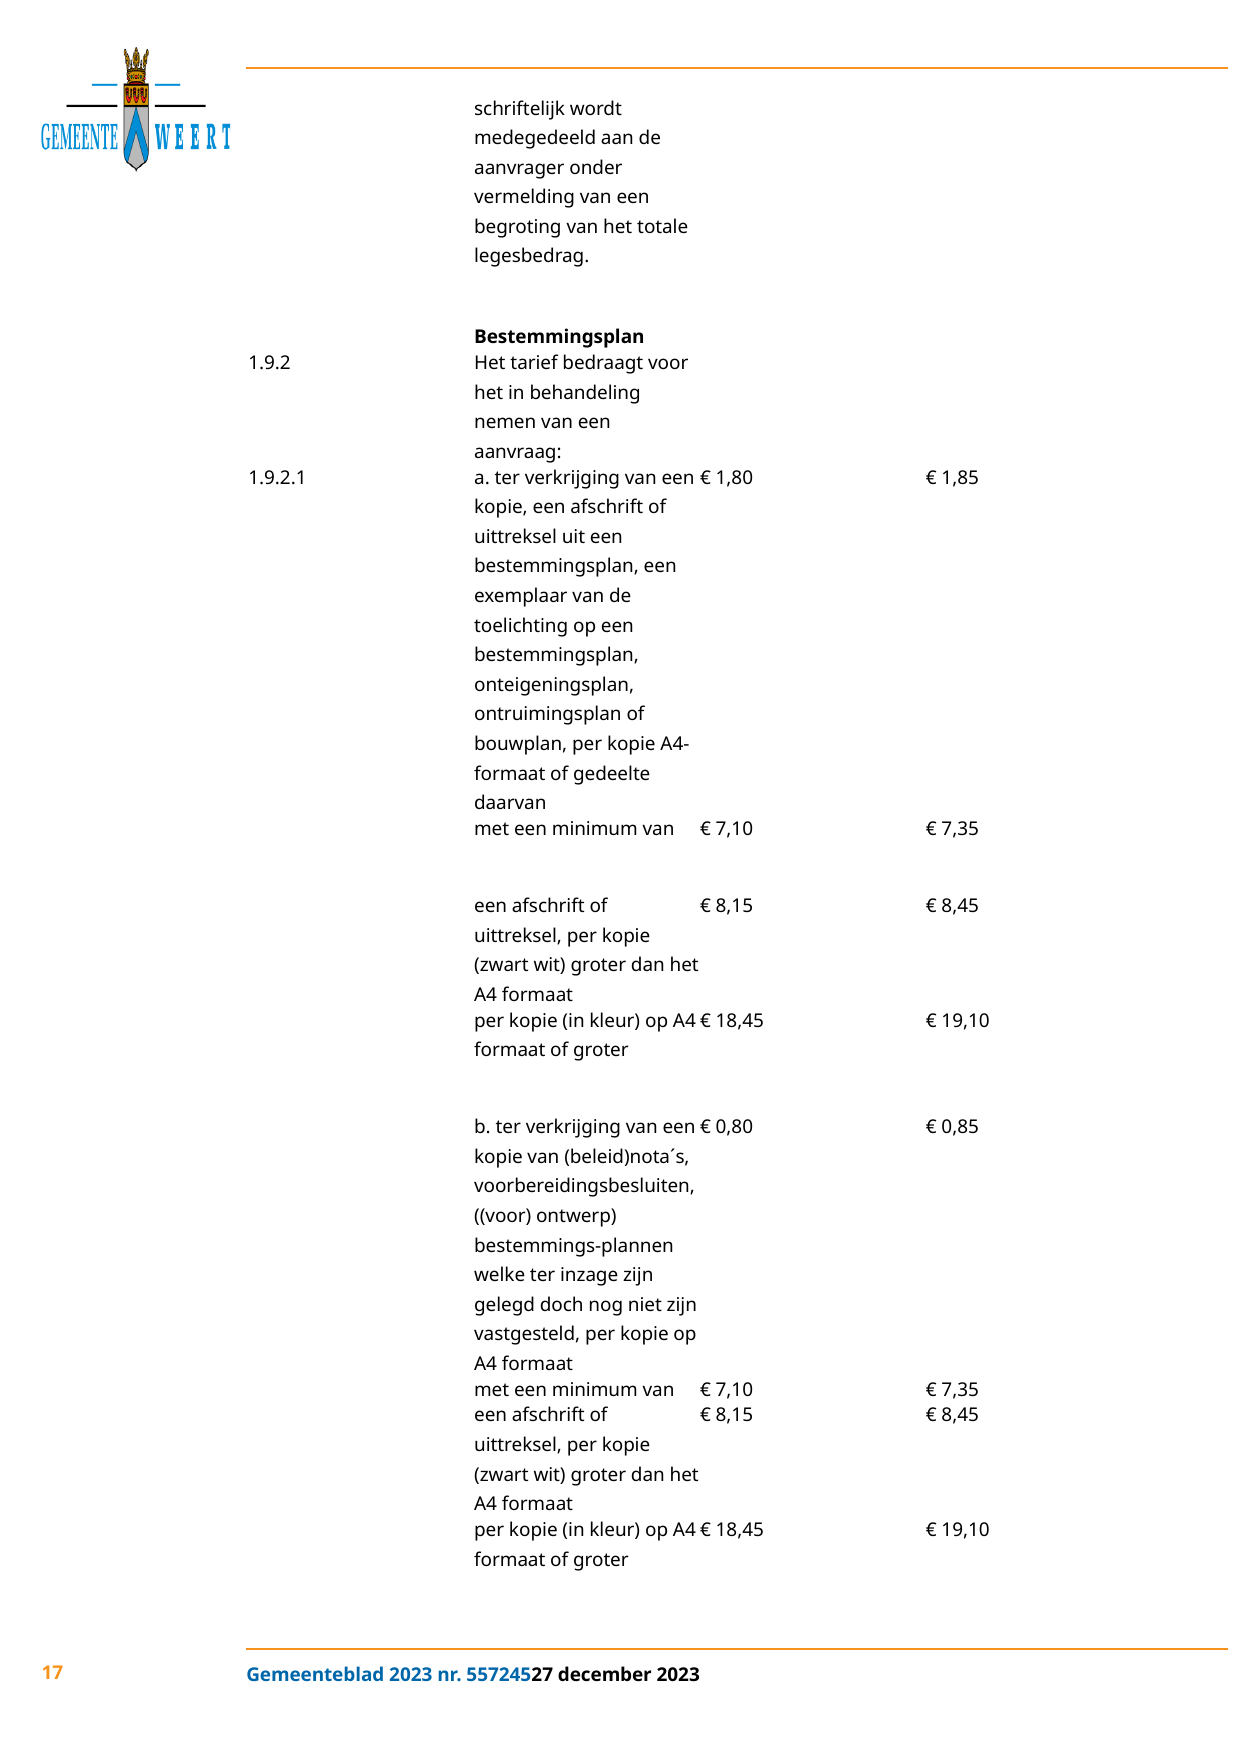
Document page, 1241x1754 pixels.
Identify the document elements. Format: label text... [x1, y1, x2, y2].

table_cell € 19,10 [926, 1516, 1152, 1571]
table_cell [474, 1571, 700, 1597]
table_cell [700, 1062, 926, 1088]
table_cell [248, 298, 474, 324]
table_cell [926, 1088, 1152, 1113]
table_cell [474, 1088, 700, 1113]
table_cell b. ter verkrijging van een kopie van (beleid)nota´s, voorbereidingsbesluiten, ((voor) ontwerp) bestemmings-plannen welke ter inzage zijn gelegd doch nog niet zijn vastgesteld, per kopie op A4 formaat [474, 1114, 700, 1376]
table_cell € 18,45 [700, 1516, 926, 1571]
table_cell € 0,80 [700, 1114, 926, 1376]
table_cell [700, 841, 926, 867]
table_cell [474, 867, 700, 892]
table_cell [474, 298, 700, 324]
table_cell [248, 1376, 474, 1402]
table_cell [926, 1571, 1152, 1597]
table_cell Bestemmingsplan [474, 324, 700, 349]
table_cell [248, 1088, 474, 1113]
table_cell [700, 1571, 926, 1597]
table_cell een afschrift of uittreksel, per kopie (zwart wit) groter dan het A4 formaat [474, 1402, 700, 1516]
table_cell [248, 1571, 474, 1597]
table_cell [248, 95, 474, 298]
table_cell € 18,45 [700, 1007, 926, 1062]
table_cell [248, 1007, 474, 1062]
table_cell € 1,80 [700, 464, 926, 815]
table_cell met een minimum van [474, 815, 700, 841]
table_cell € 8,45 [926, 1402, 1152, 1516]
table_cell [700, 298, 926, 324]
table_cell [700, 350, 926, 464]
table_cell met een minimum van [474, 1376, 700, 1402]
table_cell [474, 841, 700, 867]
table_cell € 7,10 [700, 815, 926, 841]
table_cell [926, 350, 1152, 464]
table_cell a. ter verkrijging van een kopie, een afschrift of uittreksel uit een bestemmingsplan, een exemplaar van de toelichting op een bestemmingsplan, onteigeningsplan, ontruimingsplan of bouwplan, per kopie A4-formaat of gedeelte daarvan [474, 464, 700, 815]
table_cell € 19,10 [926, 1007, 1152, 1062]
table_cell [248, 324, 474, 349]
table_cell schriftelijk wordt medegedeeld aan de aanvrager onder vermelding van een begroting van het totale legesbedrag. [474, 95, 700, 298]
table_cell [926, 841, 1152, 867]
table_cell [700, 867, 926, 892]
table_cell Het tarief bedraagt voor het in behandeling nemen van een aanvraag: [474, 350, 700, 464]
table_cell € 8,15 [700, 1402, 926, 1516]
table_cell [700, 95, 926, 298]
table_cell [248, 1062, 474, 1088]
table_cell [926, 298, 1152, 324]
table_cell 1.9.2 [248, 350, 474, 464]
table_cell een afschrift of uittreksel, per kopie (zwart wit) groter dan het A4 formaat [474, 892, 700, 1007]
table_cell € 7,35 [926, 815, 1152, 841]
table_cell [248, 892, 474, 1007]
table_cell € 7,10 [700, 1376, 926, 1402]
table_cell [926, 1062, 1152, 1088]
table_cell per kopie (in kleur) op A4 formaat of groter [474, 1516, 700, 1571]
table_cell [248, 1402, 474, 1516]
table_cell [248, 867, 474, 892]
table_cell [926, 95, 1152, 298]
table_cell [926, 867, 1152, 892]
table_cell [248, 815, 474, 841]
table_cell € 8,45 [926, 892, 1152, 1007]
table_cell [926, 324, 1152, 349]
table_cell [700, 1088, 926, 1113]
table_cell [700, 324, 926, 349]
table_cell [474, 1062, 700, 1088]
table_cell € 7,35 [926, 1376, 1152, 1402]
table_cell € 1,85 [926, 464, 1152, 815]
picture [41, 47, 231, 172]
table_cell € 8,15 [700, 892, 926, 1007]
table_cell [248, 1516, 474, 1571]
table_cell per kopie (in kleur) op A4 formaat of groter [474, 1007, 700, 1062]
table_cell [248, 1114, 474, 1376]
table_cell € 0,85 [926, 1114, 1152, 1376]
table_cell 1.9.2.1 [248, 464, 474, 815]
table_cell [248, 841, 474, 867]
